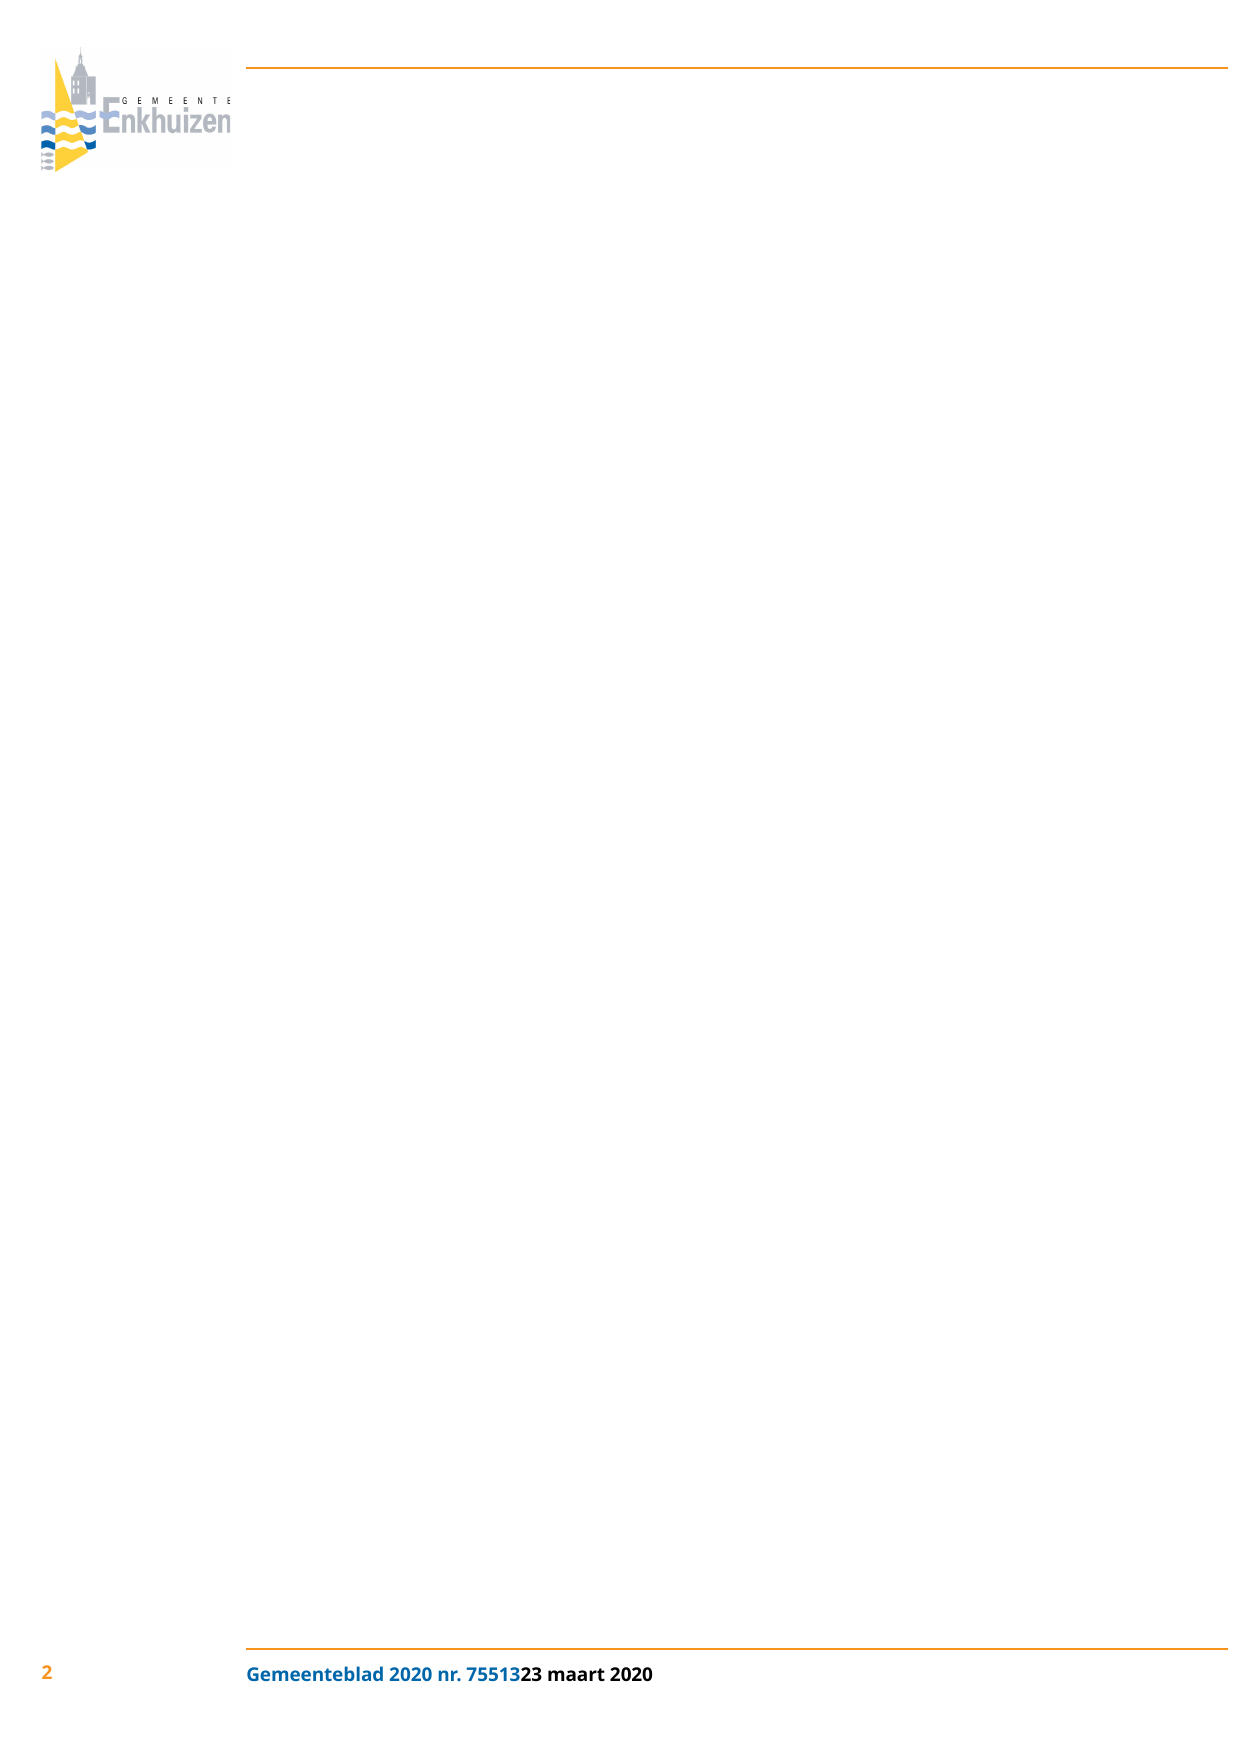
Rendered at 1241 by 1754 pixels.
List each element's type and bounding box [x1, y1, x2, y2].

picture [41, 47, 231, 172]
